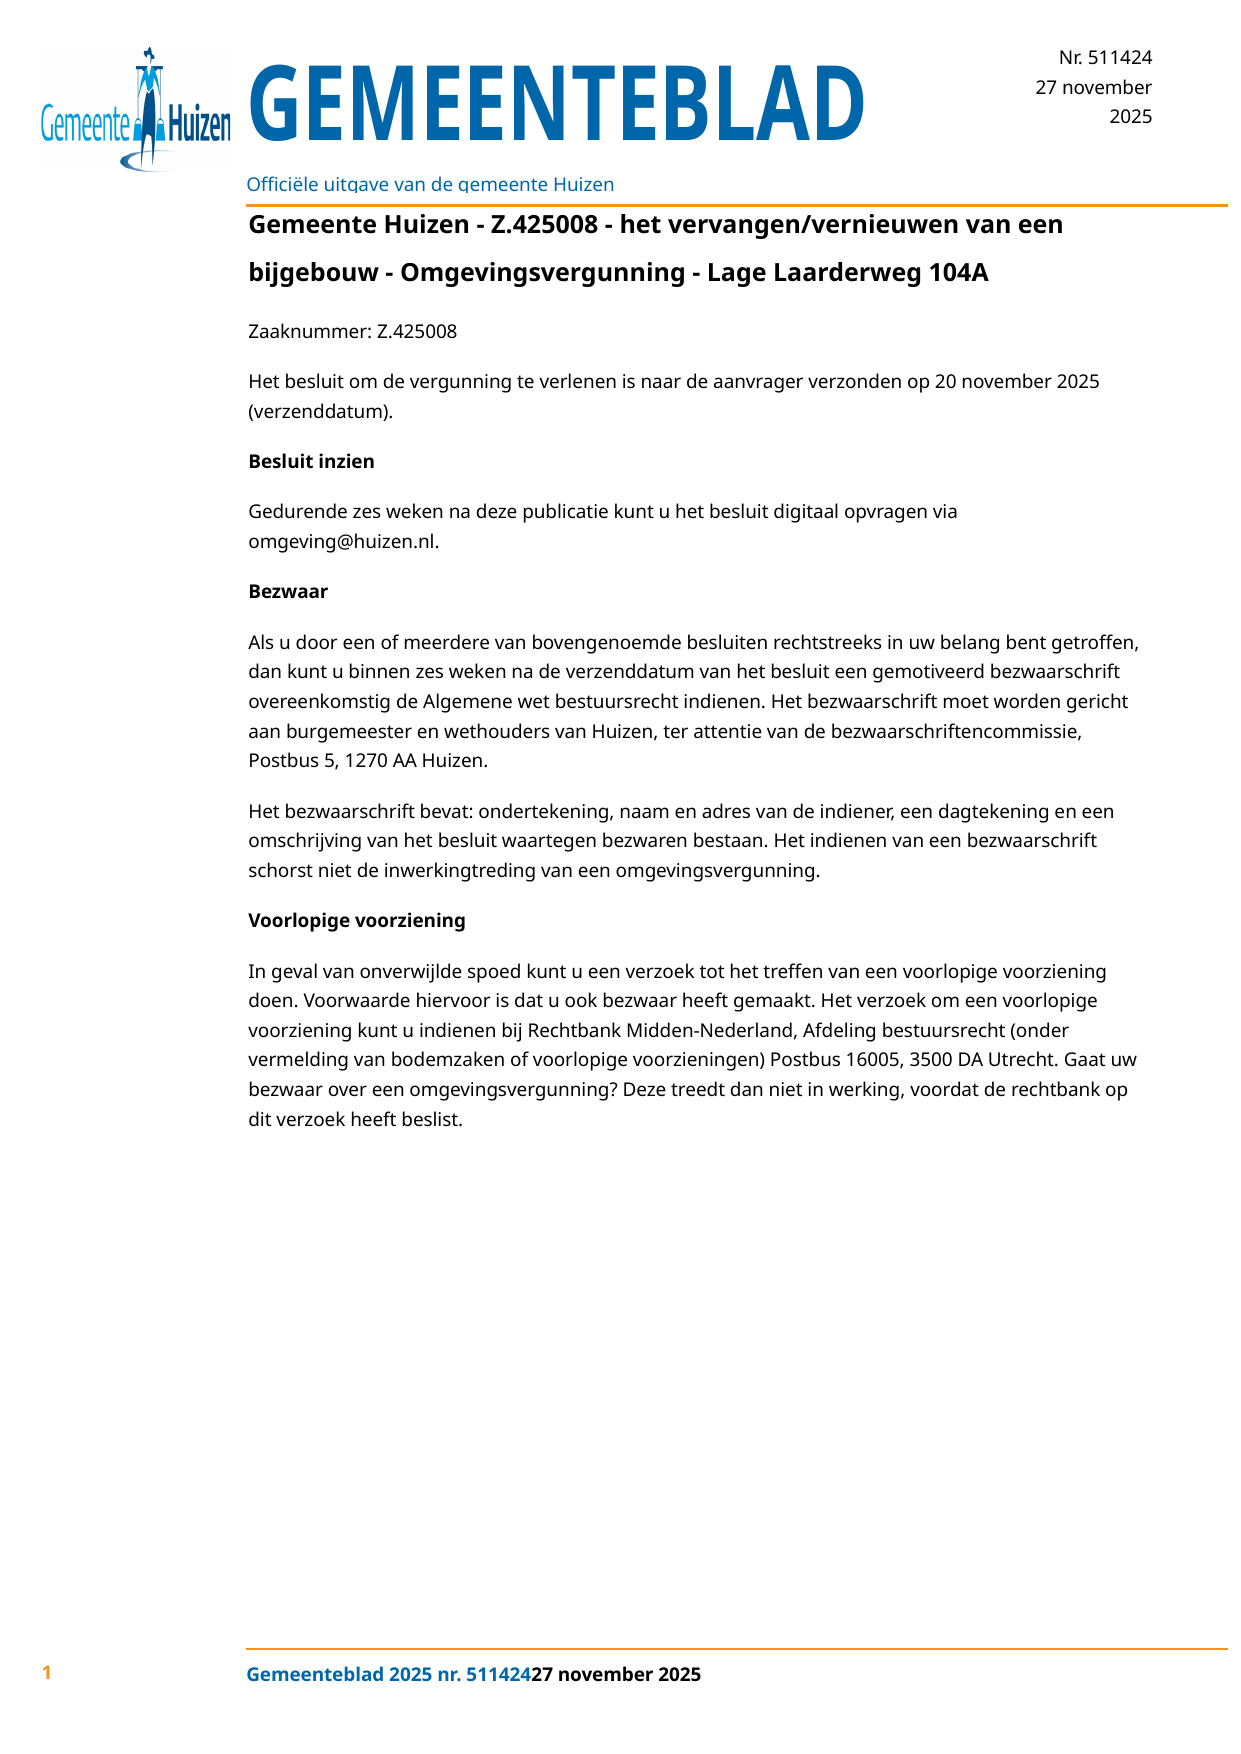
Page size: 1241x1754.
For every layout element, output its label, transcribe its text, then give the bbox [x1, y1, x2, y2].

text Gemeente Huizen - Z.425008 - het vervangen/vernieuwen van een bijgebouw - Omgevingsvergunning - Lage Laarderweg 104A [248, 207, 1152, 288]
picture [41, 47, 231, 172]
text In geval van onverwijlde spoed kunt u een verzoek tot het treffen van een voorlopige voorziening doen. Voorwaarde hiervoor is dat u ook bezwaar heeft gemaakt. Het verzoek om een voorlopige voorziening kunt u indienen bij Rechtbank Midden-Nederland, Afdeling bestuursrecht (onder vermelding van bodemzaken of voorlopige voorzieningen) Postbus 16005, 3500 DA Utrecht. Gaat uw bezwaar over een omgevingsvergunning? Deze treedt dan niet in werking, voordat de rechtbank op dit verzoek heeft beslist. [248, 958, 1152, 1132]
text Bezwaar [248, 579, 1152, 604]
text Als u door een of meerdere van bovengenoemde besluiten rechtstreeks in uw belang bent getroffen, dan kunt u binnen zes weken na de verzenddatum van het besluit een gemotiveerd bezwaarschrift overeenkomstig de Algemene wet bestuursrecht indienen. Het bezwaarschrift moet worden gericht aan burgemeester en wethouders van Huizen, ter attentie van de bezwaarschriftencommissie, Postbus 5, 1270 AA Huizen. [248, 629, 1152, 773]
text Gedurende zes weken na deze publicatie kunt u het besluit digitaal opvragen via omgeving@huizen.nl. [248, 499, 1152, 554]
text Het besluit om de vergunning te verlenen is naar de aanvrager verzonden op 20 november 2025 (verzenddatum). [248, 368, 1152, 424]
text Zaaknummer: Z.425008 [248, 318, 1152, 344]
text Besluit inzien [248, 448, 1152, 474]
text Voorlopige voorziening [248, 907, 1152, 933]
text Het bezwaarschrift bevat: ondertekening, naam en adres van de indiener, een dagtekening en een omschrijving van het besluit waartegen bezwaren bestaan. Het indienen van een bezwaarschrift schorst niet de inwerkingtreding van een omgevingsvergunning. [248, 798, 1152, 883]
